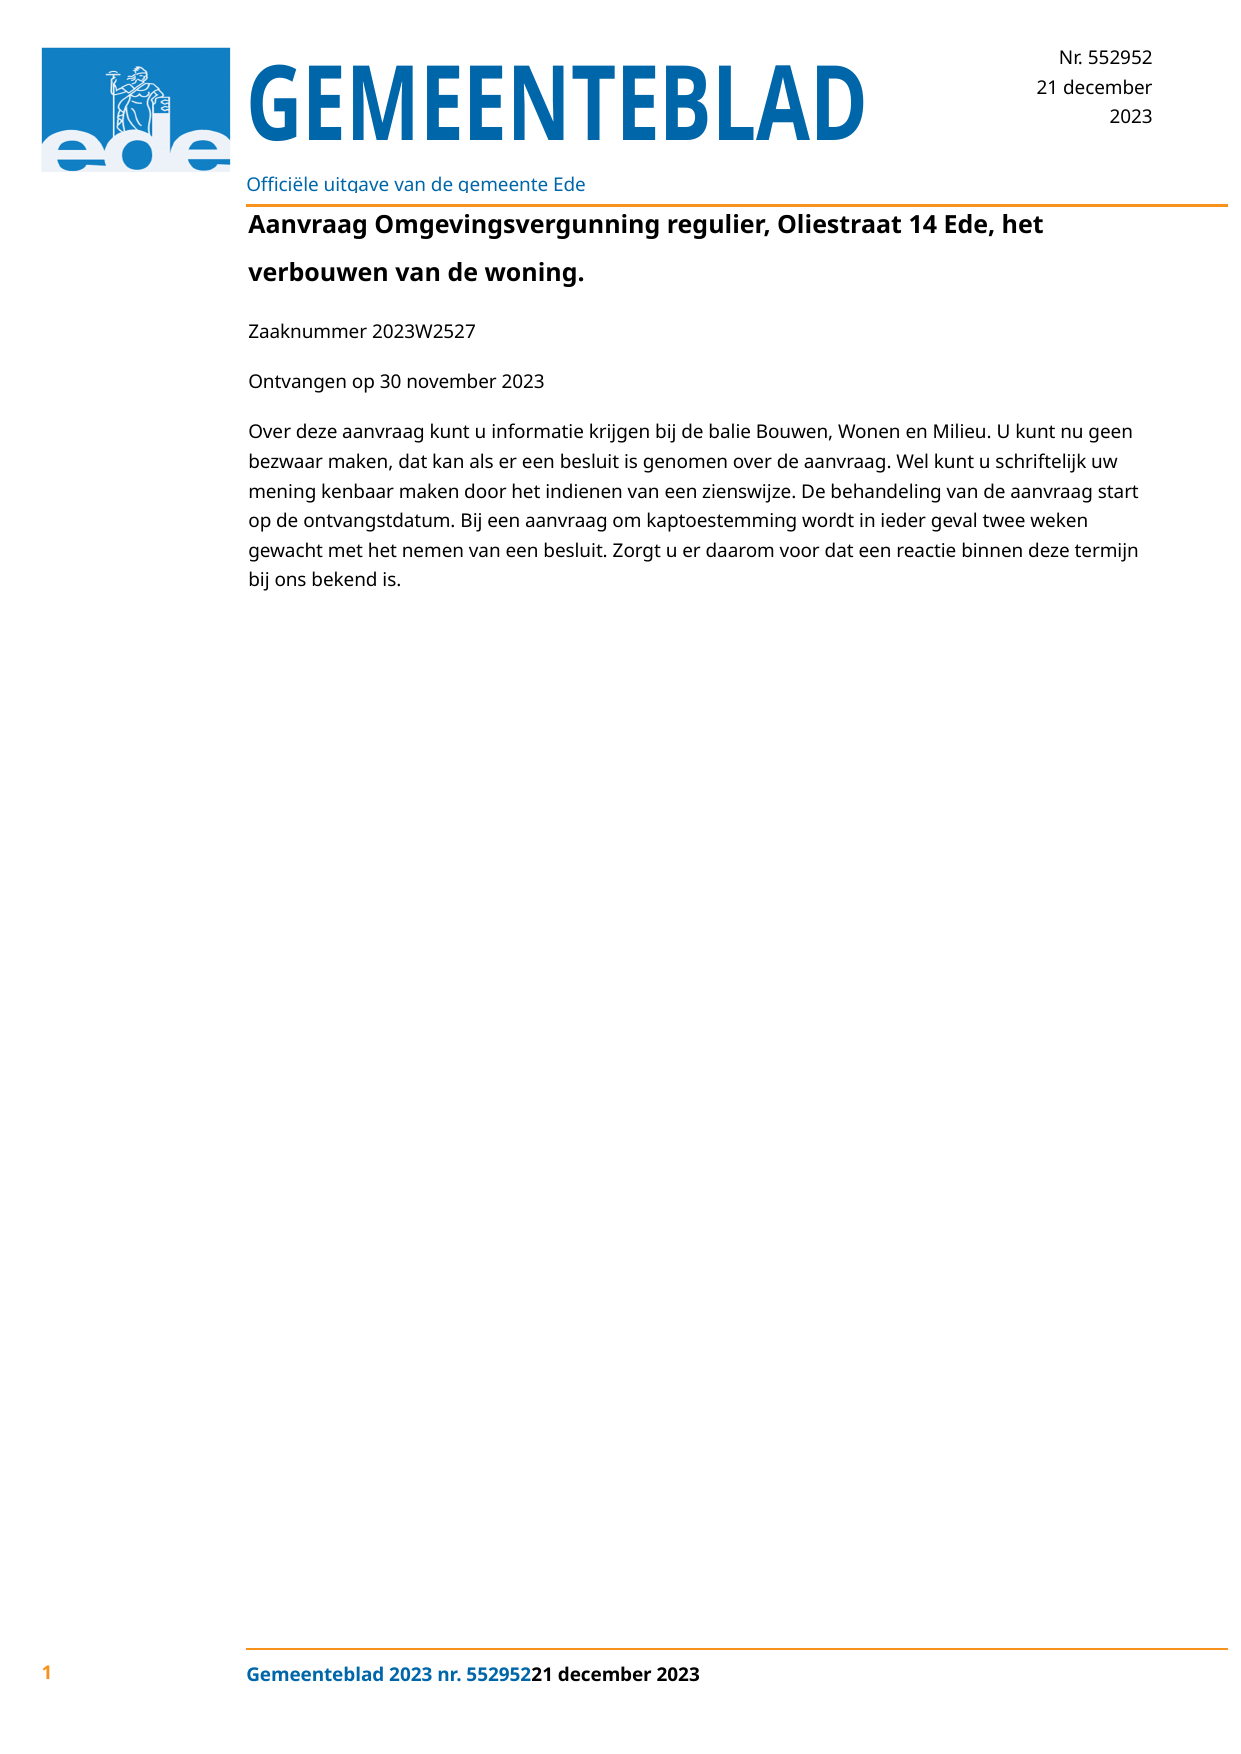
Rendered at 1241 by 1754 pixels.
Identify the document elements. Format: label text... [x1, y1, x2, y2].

text Zaaknummer 2023W2527 [248, 318, 1152, 344]
text Over deze aanvraag kunt u informatie krijgen bij de balie Bouwen, Wonen en Milieu. U kunt nu geen bezwaar maken, dat kan als er een besluit is genomen over de aanvraag. Wel kunt u schriftelijk uw mening kenbaar maken door het indienen van een zienswijze. De behandeling van de aanvraag start op de ontvangstdatum. Bij een aanvraag om kaptoestemming wordt in ieder geval twee weken gewacht met het nemen van een besluit. Zorgt u er daarom voor dat een reactie binnen deze termijn bij ons bekend is. [248, 419, 1152, 592]
text Aanvraag Omgevingsvergunning regulier, Oliestraat 14 Ede, het verbouwen van de woning. [248, 207, 1152, 288]
picture [41, 47, 231, 172]
text Ontvangen op 30 november 2023 [248, 368, 1152, 394]
